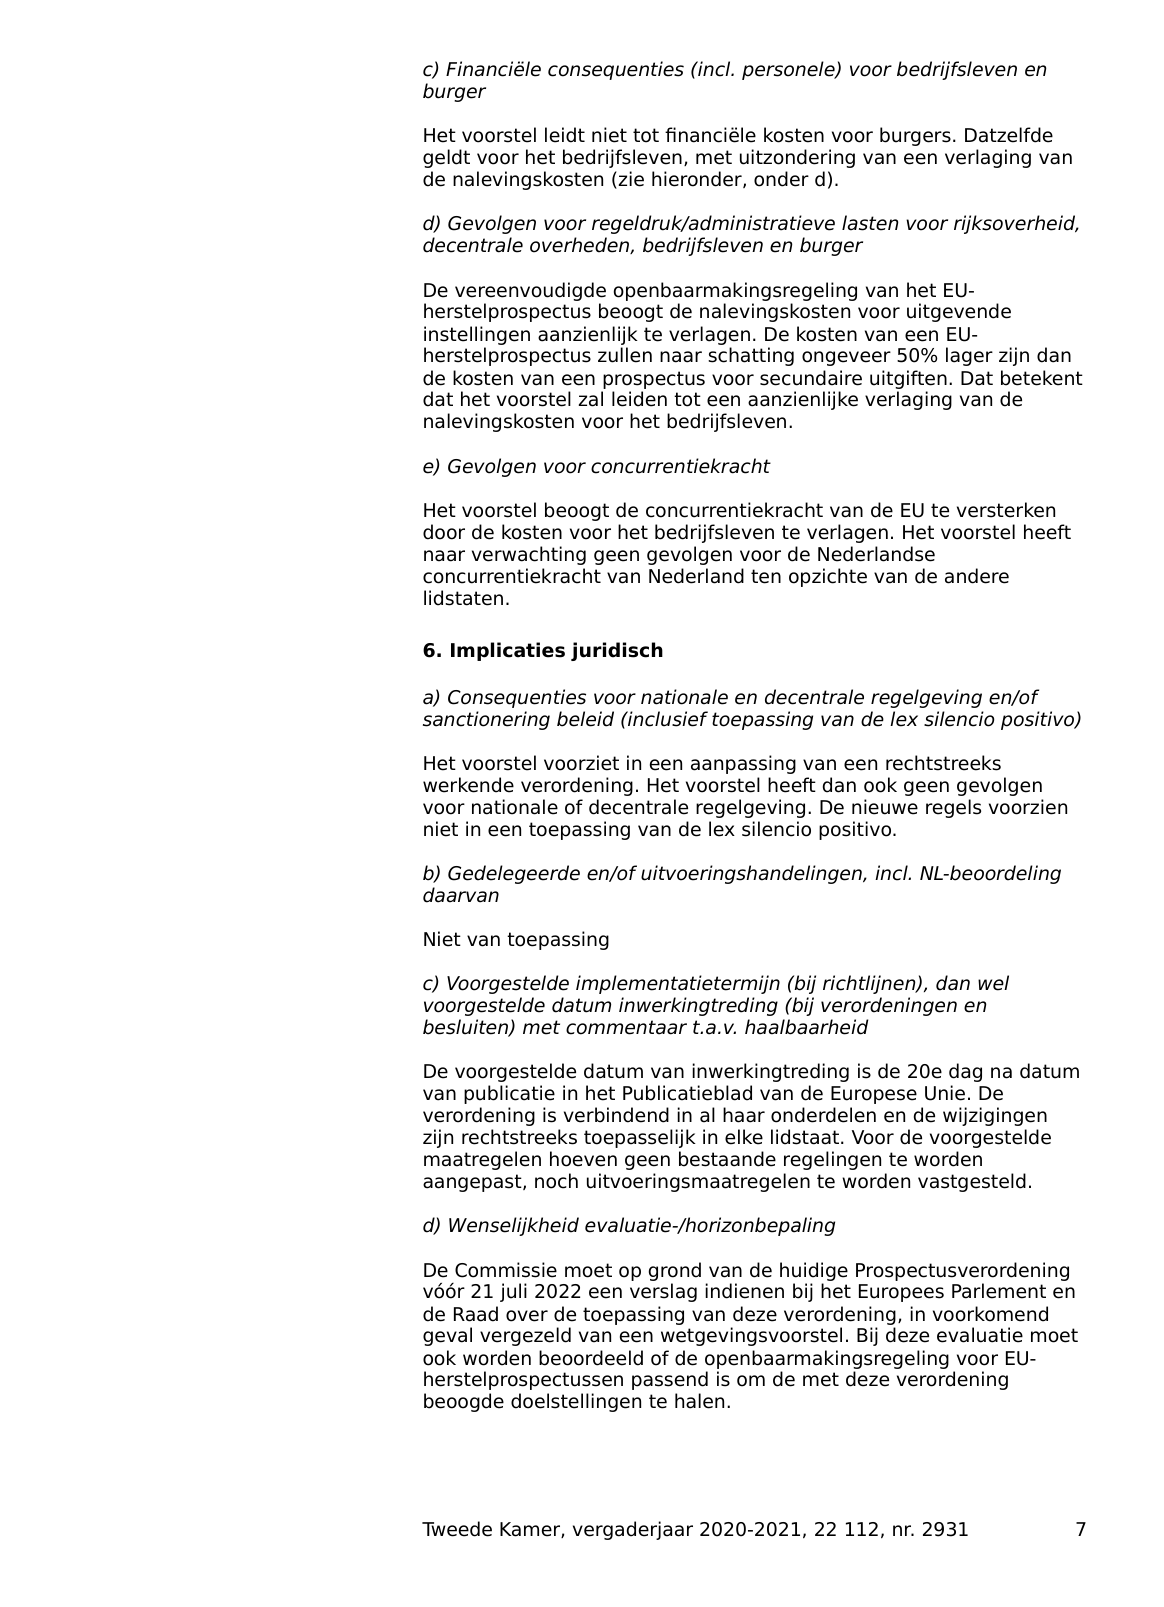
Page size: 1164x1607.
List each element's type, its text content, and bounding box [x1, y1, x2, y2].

subtitle a) Consequenties voor nationale en decentrale regelgeving en/of sanctionering beleid (inclusief toepassing van de lex silencio positivo) [422, 687, 1087, 731]
text Niet van toepassing [422, 929, 1087, 951]
text De voorgestelde datum van inwerkingtreding is de 20e dag na datum van publicatie in het Publicatieblad van de Europese Unie. De verordening is verbindend in al haar onderdelen en de wijzigingen zijn rechtstreeks toepasselijk in elke lidstaat. Voor de voorgestelde maatregelen hoeven geen bestaande regelingen te worden aangepast, noch uitvoeringsmaatregelen te worden vastgesteld. [422, 1061, 1087, 1193]
subtitle c) Financiële consequenties (incl. personele) voor bedrijfsleven en burger [422, 59, 1087, 103]
text Het voorstel voorziet in een aanpassing van een rechtstreeks werkende verordening. Het voorstel heeft dan ook geen gevolgen voor nationale of decentrale regelgeving. De nieuwe regels voorzien niet in een toepassing van de lex silencio positivo. [422, 753, 1087, 841]
text De vereenvoudigde openbaarmakingsregeling van het EU-herstelprospectus beoogt de nalevingskosten voor uitgevende instellingen aanzienlijk te verlagen. De kosten van een EU-herstelprospectus zullen naar schatting ongeveer 50% lager zijn dan de kosten van een prospectus voor secundaire uitgiften. Dat betekent dat het voorstel zal leiden tot een aanzienlijke verlaging van de nalevingskosten voor het bedrijfsleven. [422, 279, 1087, 433]
text Het voorstel beoogt de concurrentiekracht van de EU te versterken door de kosten voor het bedrijfsleven te verlagen. Het voorstel heeft naar verwachting geen gevolgen voor de Nederlandse concurrentiekracht van Nederland ten opzichte van de andere lidstaten. [422, 500, 1087, 609]
text Het voorstel leidt niet tot financiële kosten voor burgers. Datzelfde geldt voor het bedrijfsleven, met uitzondering van een verlaging van de nalevingskosten (zie hieronder, onder d). [422, 125, 1087, 191]
subtitle b) Gedelegeerde en/of uitvoeringshandelingen, incl. NL-beoordeling daarvan [422, 863, 1087, 907]
subtitle d) Wenselijkheid evaluatie-/horizonbepaling [422, 1215, 1087, 1237]
subtitle e) Gevolgen voor concurrentiekracht [422, 456, 1087, 477]
text De Commissie moet op grond van de huidige Prospectusverordening vóór 21 juli 2022 een verslag indienen bij het Europees Parlement en de Raad over de toepassing van deze verordening, in voorkomend geval vergezeld van een wetgevingsvoorstel. Bij deze evaluatie moet ook worden beoordeeld of de openbaarmakingsregeling voor EU-herstelprospectussen passend is om de met deze verordening beoogde doelstellingen te halen. [422, 1259, 1087, 1413]
subtitle d) Gevolgen voor regeldruk/administratieve lasten voor rijksoverheid, decentrale overheden, bedrijfsleven en burger [422, 213, 1087, 257]
subtitle 6. Implicaties juridisch [422, 639, 1087, 662]
subtitle c) Voorgestelde implementatietermijn (bij richtlijnen), dan wel voorgestelde datum inwerkingtreding (bij verordeningen en besluiten) met commentaar t.a.v. haalbaarheid [422, 973, 1087, 1039]
